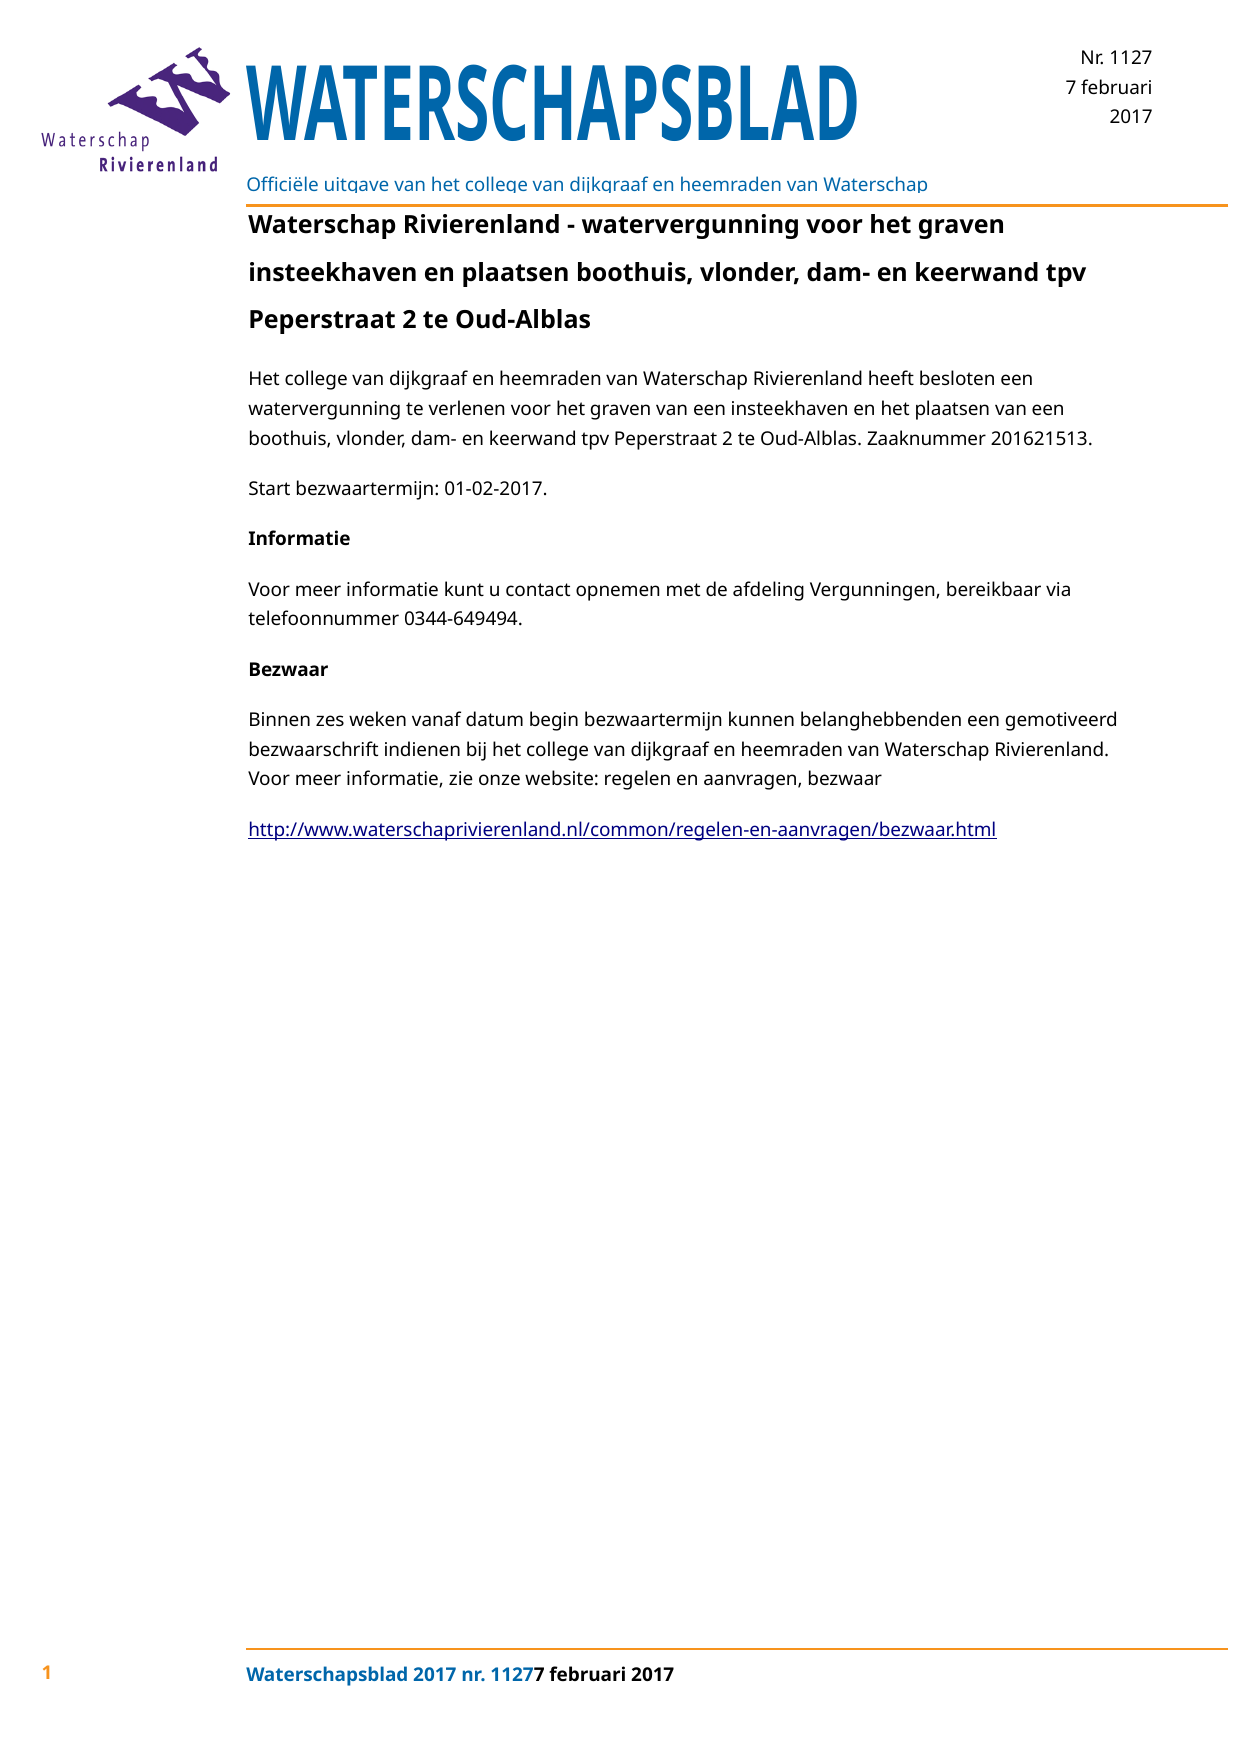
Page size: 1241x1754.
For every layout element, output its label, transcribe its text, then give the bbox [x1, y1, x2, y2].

text Het college van dijkgraaf en heemraden van Waterschap Rivierenland heeft besloten een watervergunning te verlenen voor het graven van een insteekhaven en het plaatsen van een boothuis, vlonder, dam- en keerwand tpv Peperstraat 2 te Oud-Alblas. Zaaknummer 201621513. [248, 366, 1152, 450]
picture [41, 47, 231, 172]
text Start bezwaartermijn: 01-02-2017. [248, 475, 1152, 501]
text Waterschap Rivierenland - watervergunning voor het graven insteekhaven en plaatsen boothuis, vlonder, dam- en keerwand tpv Peperstraat 2 te Oud-Alblas [248, 207, 1152, 336]
text http://www.waterschaprivierenland.nl/common/regelen-en-aanvragen/bezwaar.html [248, 816, 1152, 842]
text Binnen zes weken vanaf datum begin bezwaartermijn kunnen belanghebbenden een gemotiveerd bezwaarschrift indienen bij het college van dijkgraaf en heemraden van Waterschap Rivierenland. Voor meer informatie, zie onze website: regelen en aanvragen, bezwaar [248, 706, 1152, 791]
text Informatie [248, 526, 1152, 551]
text Voor meer informatie kunt u contact opnemen met de afdeling Vergunningen, bereikbaar via telefoonnummer 0344-649494. [248, 576, 1152, 631]
text Bezwaar [248, 656, 1152, 682]
